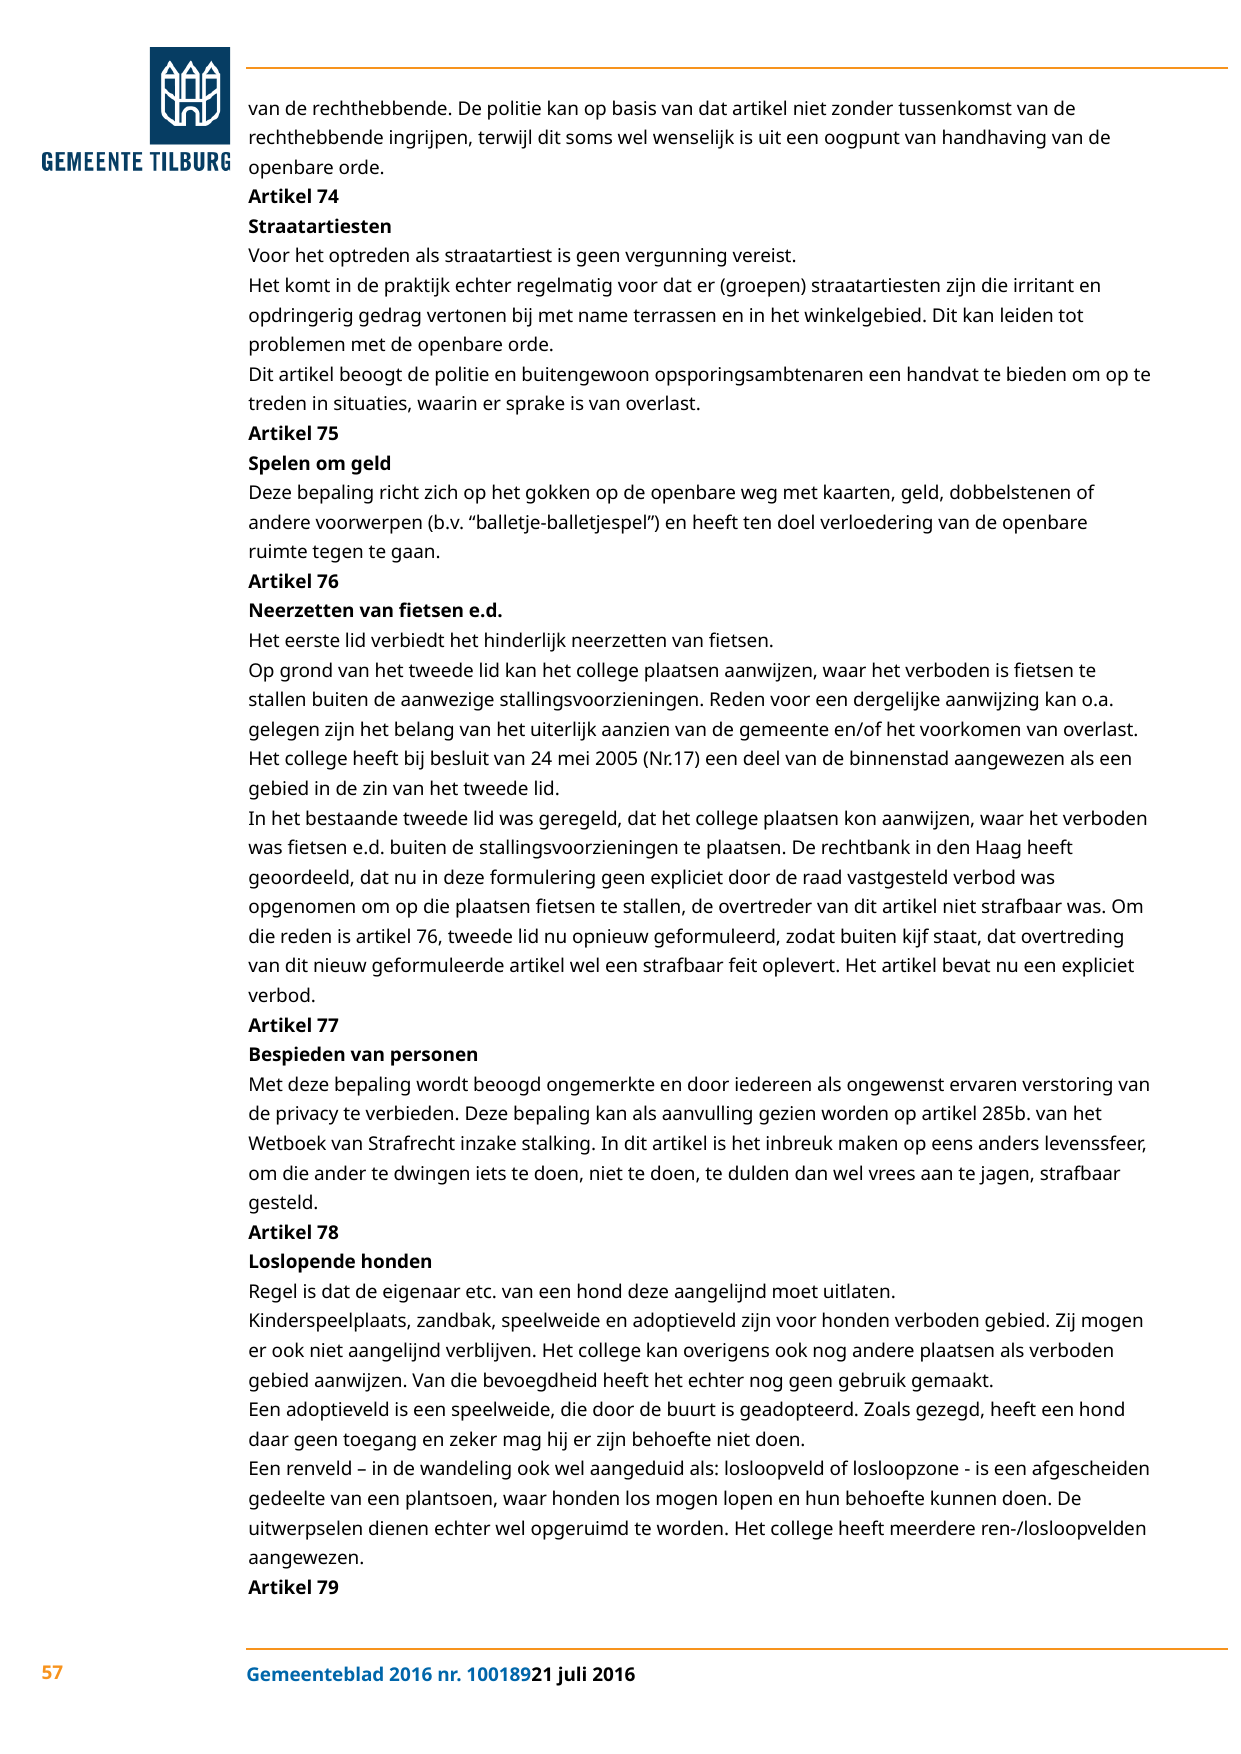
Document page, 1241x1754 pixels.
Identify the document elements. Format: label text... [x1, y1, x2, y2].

text Artikel 74 [248, 183, 1152, 209]
text Op grond van het tweede lid kan het college plaatsen aanwijzen, waar het verboden is fietsen te stallen buiten de aanwezige stallingsvoorzieningen. Reden voor een dergelijke aanwijzing kan o.a. gelegen zijn het belang van het uiterlijk aanzien van de gemeente en/of het voorkomen van overlast. [248, 657, 1152, 742]
text Artikel 78 [248, 1219, 1152, 1245]
text Kinderspeelplaats, zandbak, speelweide en adoptieveld zijn voor honden verboden gebied. Zij mogen er ook niet aangelijnd verblijven. Het college kan overigens ook nog andere plaatsen als verboden gebied aanwijzen. Van die bevoegdheid heeft het echter nog geen gebruik gemaakt. [248, 1308, 1152, 1393]
text Straatartiesten [248, 213, 1152, 239]
text Artikel 76 [248, 568, 1152, 594]
text Dit artikel beoogt de politie en buitengewoon opsporingsambtenaren een handvat te bieden om op te treden in situaties, waarin er sprake is van overlast. [248, 361, 1152, 416]
text Het eerste lid verbiedt het hinderlijk neerzetten van fietsen. [248, 627, 1152, 653]
text Het komt in de praktijk echter regelmatig voor dat er (groepen) straatartiesten zijn die irritant en opdringerig gedrag vertonen bij met name terrassen en in het winkelgebied. Dit kan leiden tot problemen met de openbare orde. [248, 272, 1152, 357]
text Bespieden van personen [248, 1041, 1152, 1067]
text van de rechthebbende. De politie kan op basis van dat artikel niet zonder tussenkomst van de rechthebbende ingrijpen, terwijl dit soms wel wenselijk is uit een oogpunt van handhaving van de openbare orde. [248, 95, 1152, 180]
text Spelen om geld [248, 450, 1152, 476]
text Met deze bepaling wordt beoogd ongemerkte en door iedereen als ongewenst ervaren verstoring van de privacy te verbieden. Deze bepaling kan als aanvulling gezien worden op artikel 285b. van het Wetboek van Strafrecht inzake stalking. In dit artikel is het inbreuk maken op eens anders levenssfeer, om die ander te dwingen iets te doen, niet te doen, te dulden dan wel vrees aan te jagen, strafbaar gesteld. [248, 1071, 1152, 1215]
text Loslopende honden [248, 1248, 1152, 1274]
text Artikel 77 [248, 1012, 1152, 1038]
text Regel is dat de eigenaar etc. van een hond deze aangelijnd moet uitlaten. [248, 1278, 1152, 1304]
text Het college heeft bij besluit van 24 mei 2005 (Nr.17) een deel van de binnenstad aangewezen als een gebied in de zin van het tweede lid. [248, 746, 1152, 801]
picture [41, 47, 231, 172]
text Deze bepaling richt zich op het gokken op de openbare weg met kaarten, geld, dobbelstenen of andere voorwerpen (b.v. “balletje-balletjespel”) en heeft ten doel verloedering van de openbare ruimte tegen te gaan. [248, 479, 1152, 564]
text Neerzetten van fietsen e.d. [248, 598, 1152, 623]
text Artikel 79 [248, 1574, 1152, 1600]
text In het bestaande tweede lid was geregeld, dat het college plaatsen kon aanwijzen, waar het verboden was fietsen e.d. buiten de stallingsvoorzieningen te plaatsen. De rechtbank in den Haag heeft geoordeeld, dat nu in deze formulering geen expliciet door de raad vastgesteld verbod was opgenomen om op die plaatsen fietsen te stallen, de overtreder van dit artikel niet strafbaar was. Om die reden is artikel 76, tweede lid nu opnieuw geformuleerd, zodat buiten kijf staat, dat overtreding van dit nieuw geformuleerde artikel wel een strafbaar feit oplevert. Het artikel bevat nu een expliciet verbod. [248, 805, 1152, 1008]
text Voor het optreden als straatartiest is geen vergunning vereist. [248, 243, 1152, 268]
text Artikel 75 [248, 420, 1152, 446]
text Een renveld – in de wandeling ook wel aangeduid als: losloopveld of losloopzone - is een afgescheiden gedeelte van een plantsoen, waar honden los mogen lopen en hun behoefte kunnen doen. De uitwerpselen dienen echter wel opgeruimd te worden. Het college heeft meerdere ren-/losloopvelden aangewezen. [248, 1456, 1152, 1570]
text Een adoptieveld is een speelweide, die door de buurt is geadopteerd. Zoals gezegd, heeft een hond daar geen toegang en zeker mag hij er zijn behoefte niet doen. [248, 1396, 1152, 1452]
